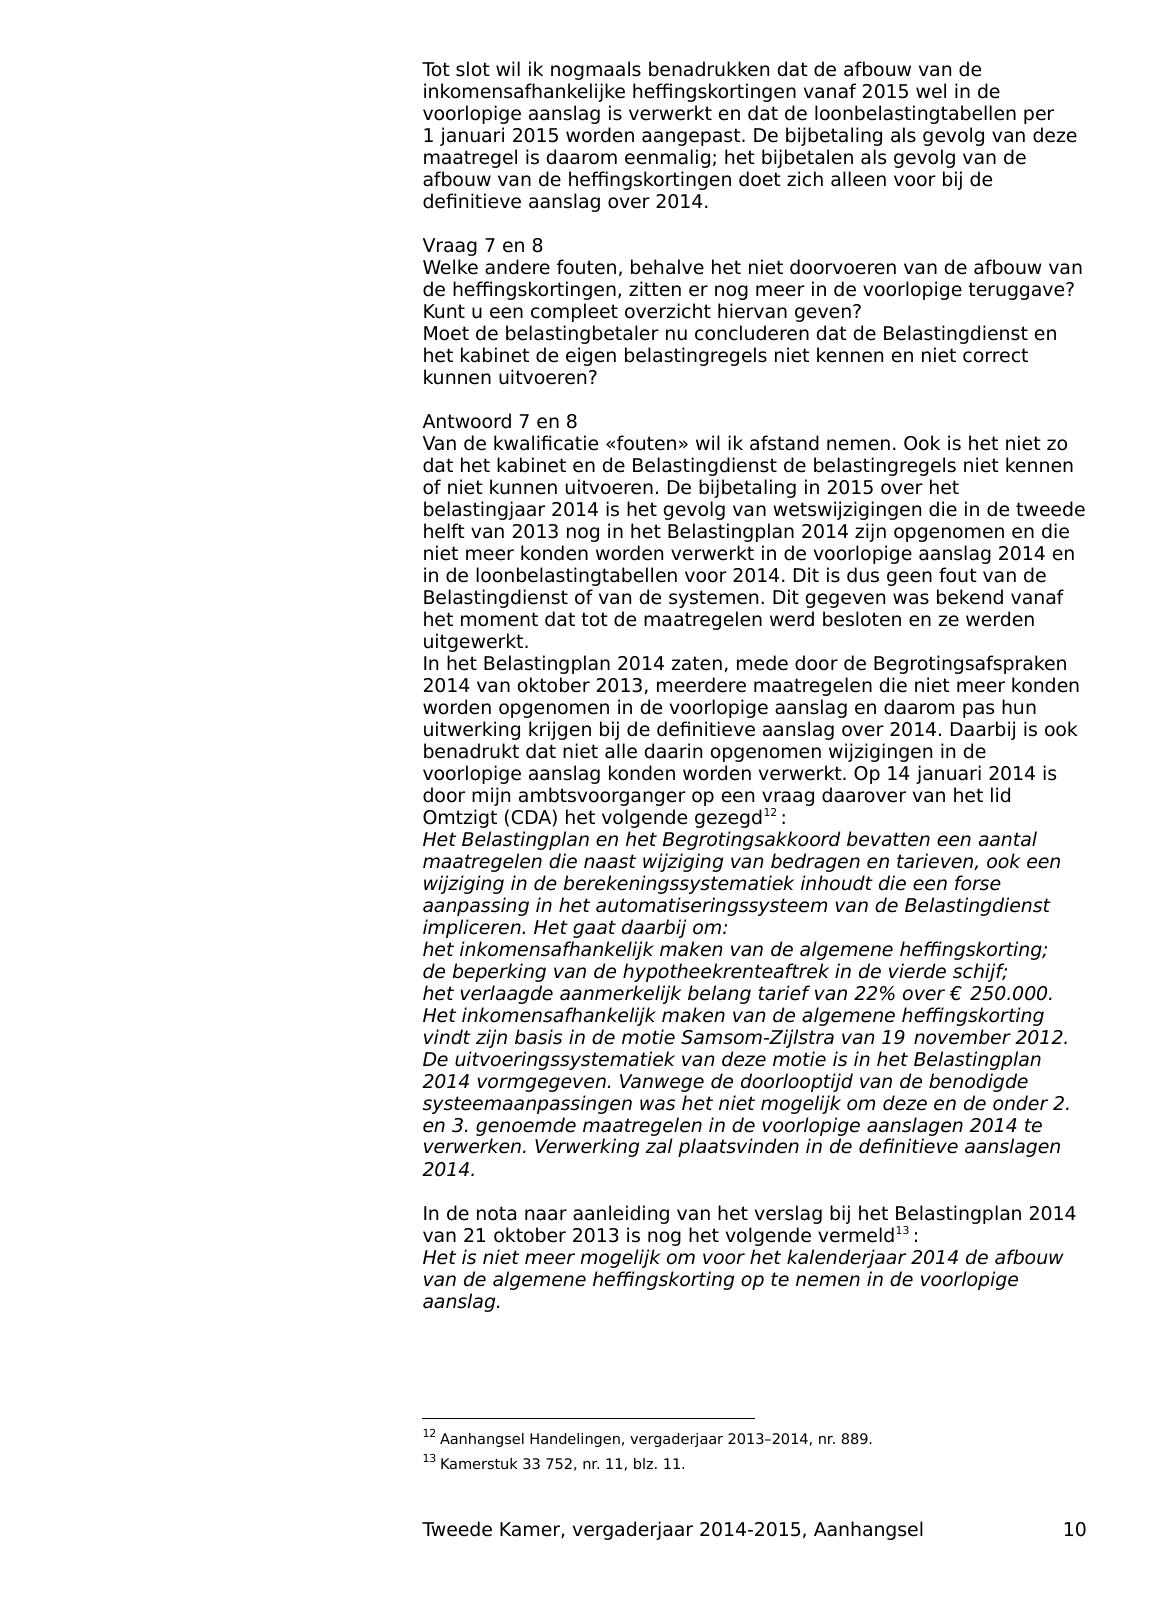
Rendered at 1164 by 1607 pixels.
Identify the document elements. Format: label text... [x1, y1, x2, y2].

text Het inkomensafhankelijk maken van de algemene heffingskorting vindt zijn basis in de motie Samsom-Zijlstra van 19 november 2012. De uitvoeringssystematiek van deze motie is in het Belastingplan 2014 vormgegeven. Vanwege de doorlooptijd van de benodigde systeemaanpassingen was het niet mogelijk om deze en de onder 2. en 3. genoemde maatregelen in de voorlopige aanslagen 2014 te verwerken. Verwerking zal plaatsvinden in de definitieve aanslagen 2014. [422, 1004, 1087, 1180]
text de beperking van de hypotheekrenteaftrek in de vierde schijf; [422, 961, 1087, 983]
text het verlaagde aanmerkelijk belang tarief van 22% over € 250.000. [422, 983, 1087, 1004]
text Tot slot wil ik nogmaals benadrukken dat de afbouw van de inkomensafhankelijke heffingskortingen vanaf 2015 wel in de voorlopige aanslag is verwerkt en dat de loonbelastingtabellen per 1 januari 2015 worden aangepast. De bijbetaling als gevolg van deze maatregel is daarom eenmalig; het bijbetalen als gevolg van de afbouw van de heffingskortingen doet zich alleen voor bij de definitieve aanslag over 2014. [422, 59, 1087, 213]
text Aanhangsel Handelingen, vergaderjaar 2013–2014, nr. 889. [422, 1427, 1087, 1449]
text Het Belastingplan en het Begrotingsakkoord bevatten een aantal maatregelen die naast wijziging van bedragen en tarieven, ook een wijziging in de berekeningssystematiek inhoudt die een forse aanpassing in het automatiseringssysteem van de Belastingdienst impliceren. Het gaat daarbij om: [422, 829, 1087, 939]
text Moet de belastingbetaler nu concluderen dat de Belastingdienst en het kabinet de eigen belastingregels niet kennen en niet correct kunnen uitvoeren? [422, 323, 1087, 389]
text Antwoord 7 en 8 [422, 411, 1087, 433]
text Welke andere fouten, behalve het niet doorvoeren van de afbouw van de heffingskortingen, zitten er nog meer in de voorlopige teruggave? Kunt u een compleet overzicht hiervan geven? [422, 257, 1087, 323]
text Van de kwalificatie «fouten» wil ik afstand nemen. Ook is het niet zo dat het kabinet en de Belastingdienst de belastingregels niet kennen of niet kunnen uitvoeren. De bijbetaling in 2015 over het belastingjaar 2014 is het gevolg van wetswijzigingen die in de tweede helft van 2013 nog in het Belastingplan 2014 zijn opgenomen en die niet meer konden worden verwerkt in de voorlopige aanslag 2014 en in de loonbelastingtabellen voor 2014. Dit is dus geen fout van de Belastingdienst of van de systemen. Dit gegeven was bekend vanaf het moment dat tot de maatregelen werd besloten en ze werden uitgewerkt. [422, 433, 1087, 653]
text Kamerstuk 33 752, nr. 11, blz. 11. [422, 1452, 1087, 1474]
text In de nota naar aanleiding van het verslag bij het Belastingplan 2014 van 21 oktober 2013 is nog het volgende vermeld: [422, 1203, 1087, 1247]
text het inkomensafhankelijk maken van de algemene heffingskorting; [422, 939, 1087, 961]
text In het Belastingplan 2014 zaten, mede door de Begrotingsafspraken 2014 van oktober 2013, meerdere maatregelen die niet meer konden worden opgenomen in de voorlopige aanslag en daarom pas hun uitwerking krijgen bij de definitieve aanslag over 2014. Daarbij is ook benadrukt dat niet alle daarin opgenomen wijzigingen in de voorlopige aanslag konden worden verwerkt. Op 14 januari 2014 is door mijn ambtsvoorganger op een vraag daarover van het lid Omtzigt (CDA) het volgende gezegd: [422, 653, 1087, 829]
text Vraag 7 en 8 [422, 235, 1087, 257]
text Het is niet meer mogelijk om voor het kalenderjaar 2014 de afbouw van de algemene heffingskorting op te nemen in de voorlopige aanslag. [422, 1247, 1087, 1312]
